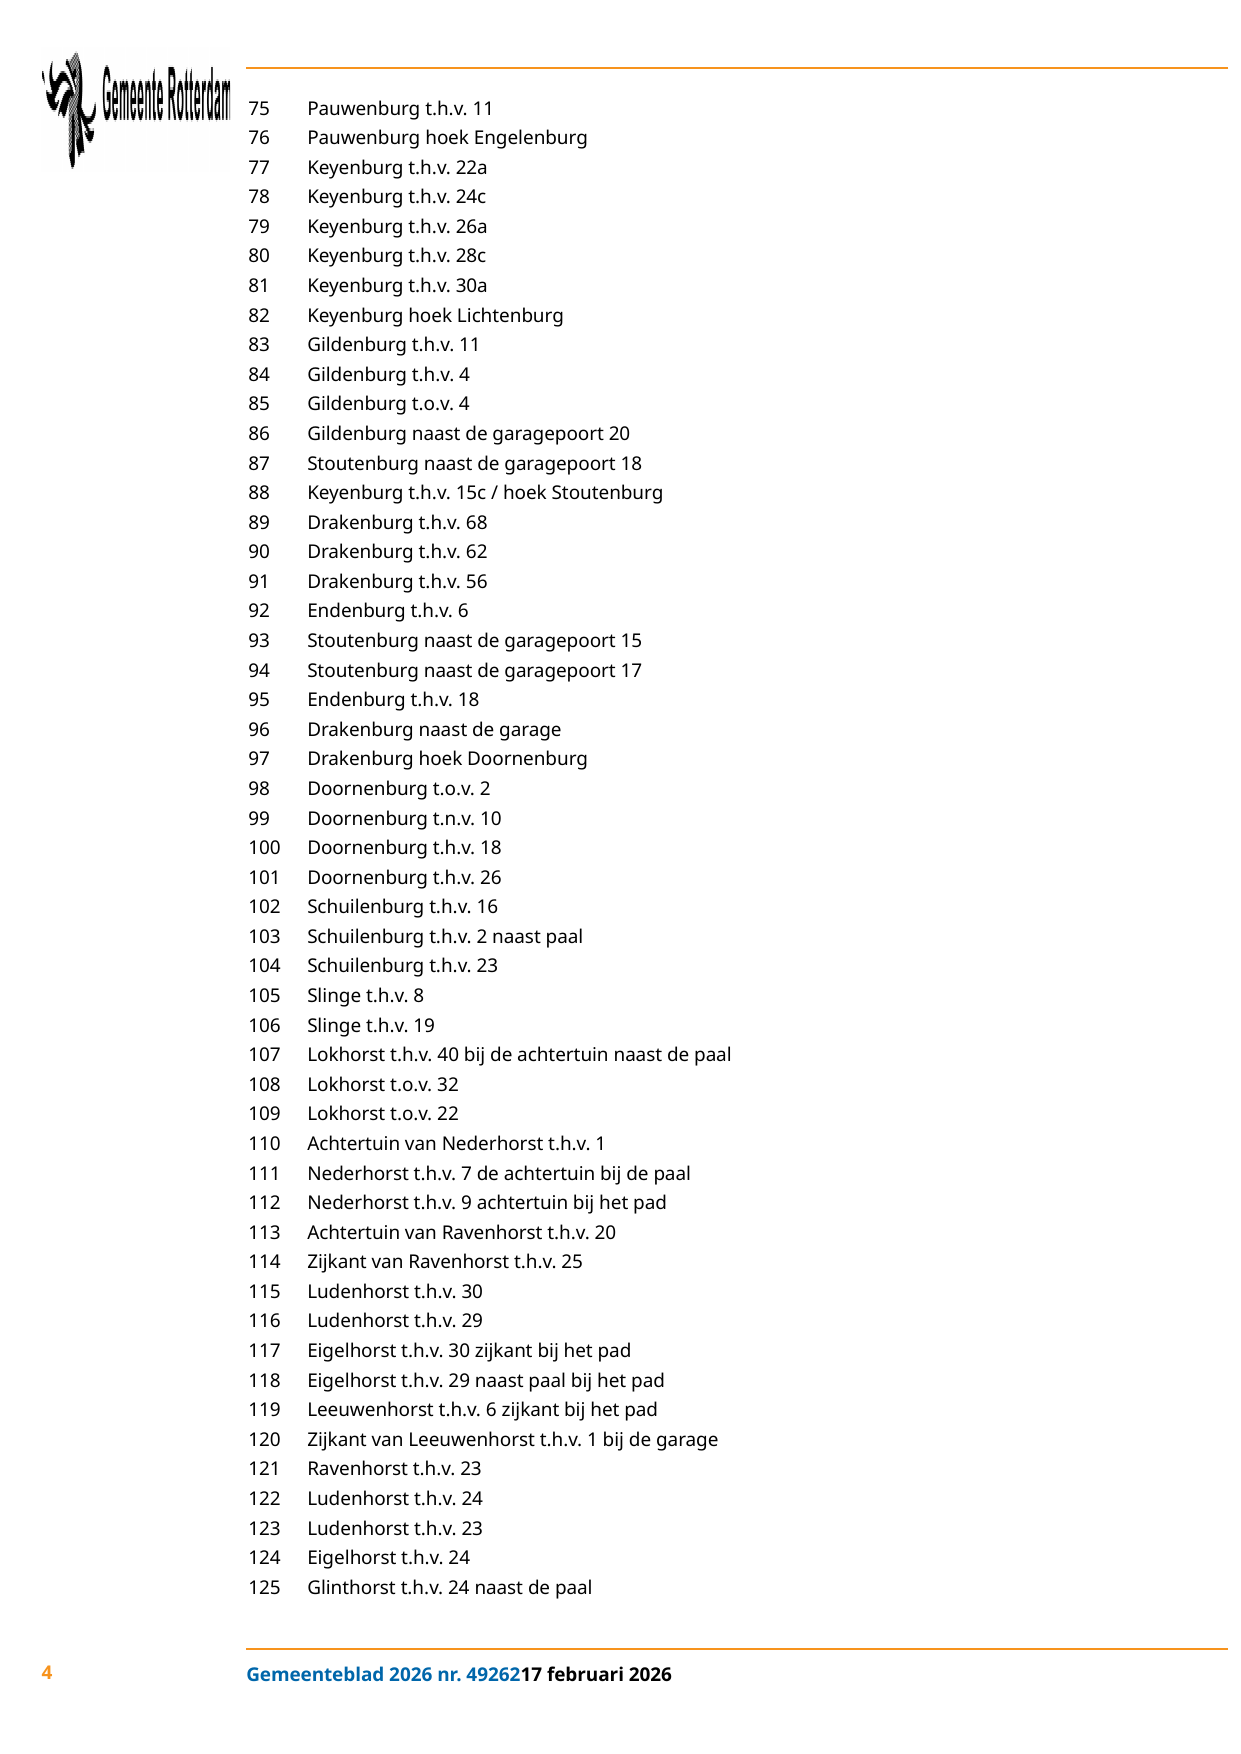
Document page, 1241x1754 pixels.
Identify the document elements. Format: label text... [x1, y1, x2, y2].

list Achtertuin van Nederhorst t.h.v. 1 [248, 1130, 1152, 1156]
list Glinthorst t.h.v. 24 naast de paal [248, 1574, 1152, 1600]
list Slinge t.h.v. 19 [248, 1012, 1152, 1038]
list Drakenburg t.h.v. 68 [248, 509, 1152, 535]
list Keyenburg t.h.v. 26a [248, 213, 1152, 239]
list Ravenhorst t.h.v. 23 [248, 1456, 1152, 1481]
list Ludenhorst t.h.v. 29 [248, 1308, 1152, 1333]
list Eigelhorst t.h.v. 29 naast paal bij het pad [248, 1367, 1152, 1393]
list Eigelhorst t.h.v. 30 zijkant bij het pad [248, 1337, 1152, 1363]
list Drakenburg t.h.v. 56 [248, 568, 1152, 594]
list Lokhorst t.o.v. 22 [248, 1101, 1152, 1126]
list Ludenhorst t.h.v. 30 [248, 1278, 1152, 1304]
list Doornenburg t.h.v. 26 [248, 864, 1152, 890]
list Lokhorst t.h.v. 40 bij de achtertuin naast de paal [248, 1041, 1152, 1067]
list Zijkant van Ravenhorst t.h.v. 25 [248, 1248, 1152, 1274]
list Keyenburg hoek Lichtenburg [248, 302, 1152, 328]
list Pauwenburg hoek Engelenburg [248, 124, 1152, 150]
list Pauwenburg t.h.v. 11 [248, 95, 1152, 121]
list Stoutenburg naast de garagepoort 15 [248, 627, 1152, 653]
list Gildenburg t.h.v. 4 [248, 361, 1152, 387]
list Stoutenburg naast de garagepoort 17 [248, 657, 1152, 683]
list Ludenhorst t.h.v. 24 [248, 1485, 1152, 1511]
list Drakenburg naast de garage [248, 716, 1152, 742]
list Drakenburg t.h.v. 62 [248, 538, 1152, 564]
list Schuilenburg t.h.v. 23 [248, 953, 1152, 978]
list Keyenburg t.h.v. 15c / hoek Stoutenburg [248, 479, 1152, 505]
list Endenburg t.h.v. 18 [248, 686, 1152, 712]
list Stoutenburg naast de garagepoort 18 [248, 450, 1152, 476]
list Nederhorst t.h.v. 7 de achtertuin bij de paal [248, 1160, 1152, 1186]
list Slinge t.h.v. 8 [248, 982, 1152, 1008]
list Endenburg t.h.v. 6 [248, 598, 1152, 623]
list Leeuwenhorst t.h.v. 6 zijkant bij het pad [248, 1396, 1152, 1422]
list Gildenburg naast de garagepoort 20 [248, 420, 1152, 446]
list Eigelhorst t.h.v. 24 [248, 1544, 1152, 1570]
list Zijkant van Leeuwenhorst t.h.v. 1 bij de garage [248, 1426, 1152, 1452]
list Lokhorst t.o.v. 32 [248, 1071, 1152, 1097]
list Schuilenburg t.h.v. 16 [248, 893, 1152, 919]
list Keyenburg t.h.v. 30a [248, 272, 1152, 298]
picture [41, 47, 231, 172]
list Schuilenburg t.h.v. 2 naast paal [248, 923, 1152, 949]
list Doornenburg t.o.v. 2 [248, 775, 1152, 801]
list Nederhorst t.h.v. 9 achtertuin bij het pad [248, 1189, 1152, 1215]
list Doornenburg t.h.v. 18 [248, 834, 1152, 860]
list Drakenburg hoek Doornenburg [248, 746, 1152, 771]
list Gildenburg t.o.v. 4 [248, 391, 1152, 416]
list Ludenhorst t.h.v. 23 [248, 1515, 1152, 1541]
list Doornenburg t.n.v. 10 [248, 805, 1152, 831]
list Keyenburg t.h.v. 24c [248, 183, 1152, 209]
list Achtertuin van Ravenhorst t.h.v. 20 [248, 1219, 1152, 1245]
list Keyenburg t.h.v. 28c [248, 243, 1152, 268]
list Keyenburg t.h.v. 22a [248, 154, 1152, 180]
list Gildenburg t.h.v. 11 [248, 331, 1152, 357]
